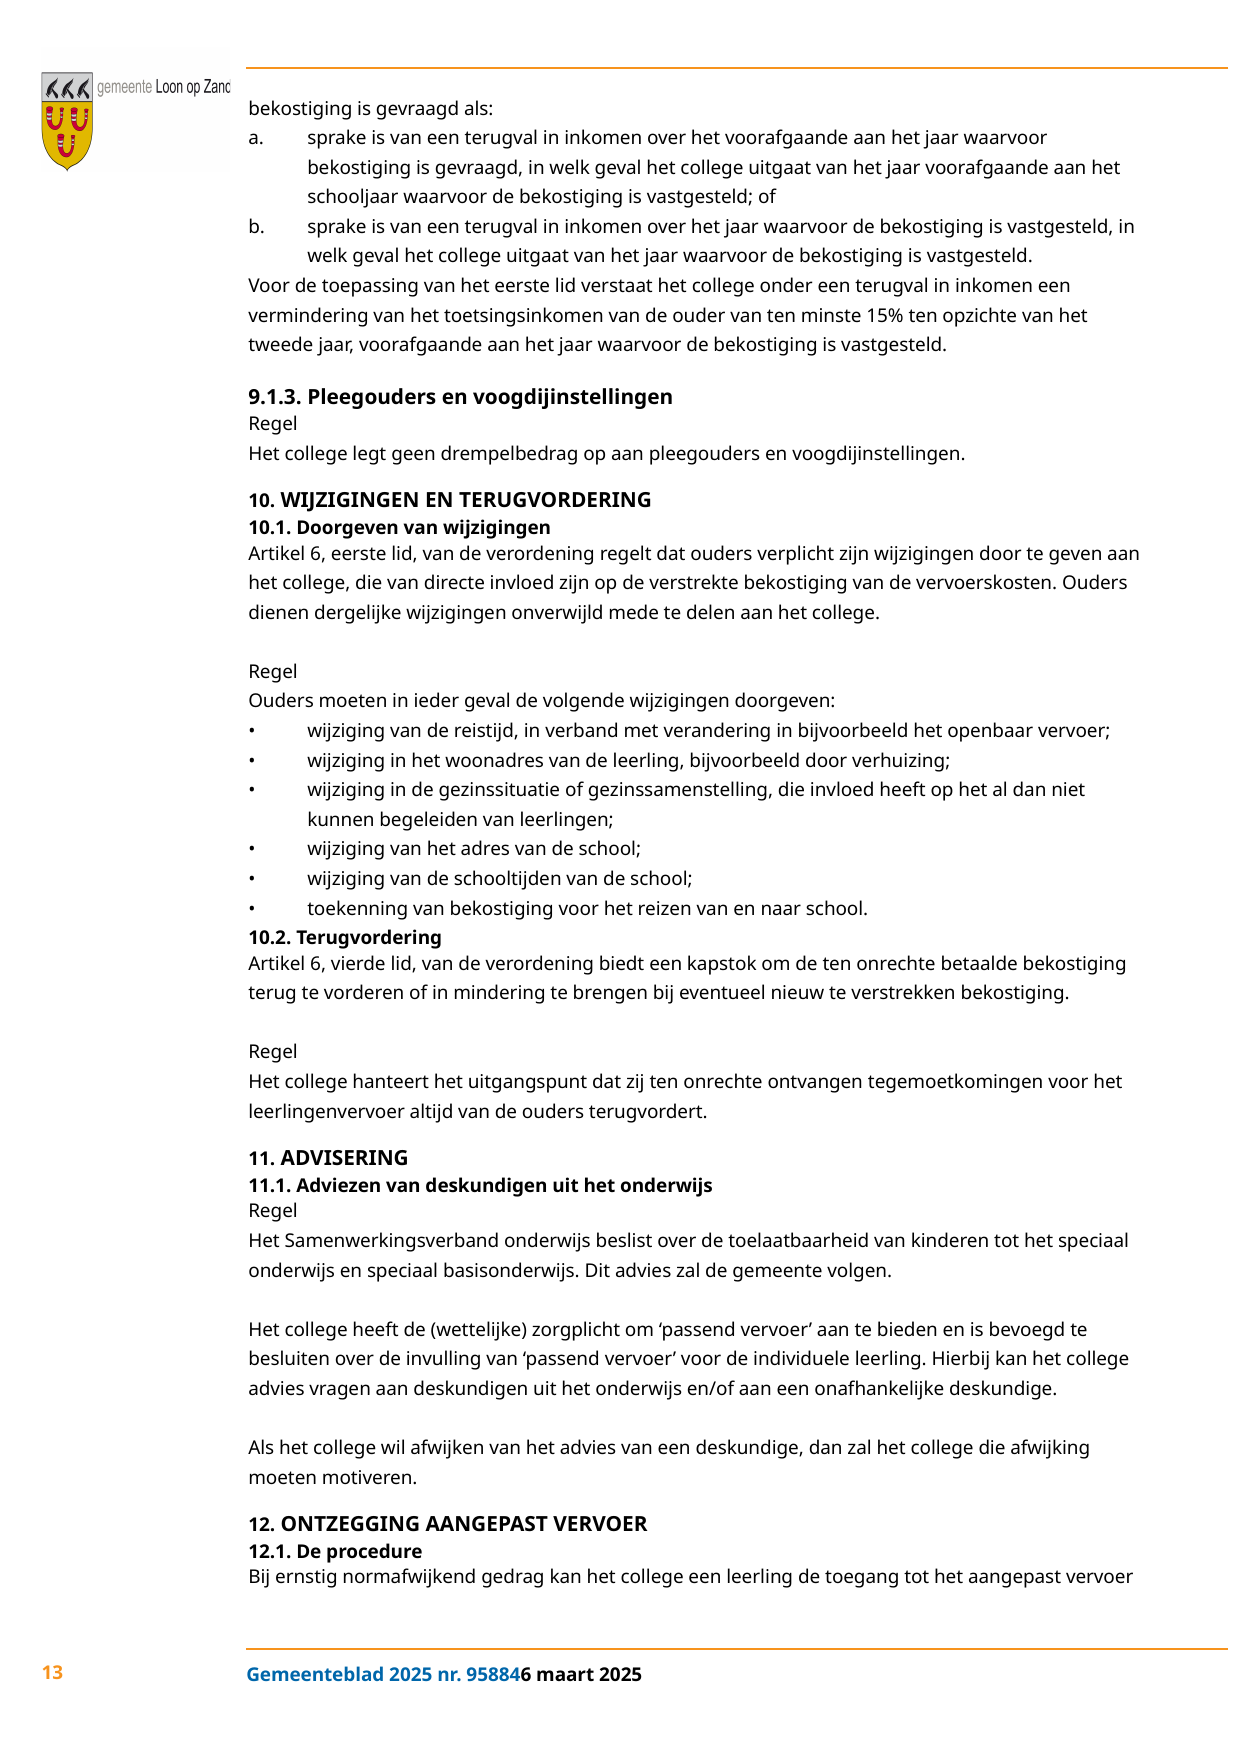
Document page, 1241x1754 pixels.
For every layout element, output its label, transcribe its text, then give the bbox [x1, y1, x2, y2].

list wijziging in het woonadres van de leerling, bijvoorbeeld door verhuizing; [248, 747, 1152, 772]
text Regel [248, 1039, 1152, 1064]
text Bij ernstig normafwijkend gedrag kan het college een leerling de toegang tot het aangepast vervoer [248, 1564, 1152, 1589]
text Het college hanteert het uitgangspunt dat zij ten onrechte ontvangen tegemoetkomingen voor het leerlingenvervoer altijd van de ouders terugvordert. [248, 1068, 1152, 1124]
text Het college heeft de (wettelijke) zorgplicht om ‘passend vervoer’ aan te bieden en is bevoegd te besluiten over de invulling van ‘passend vervoer’ voor de individuele leerling. Hierbij kan het college advies vragen aan deskundigen uit het onderwijs en/of aan een onafhankelijke deskundige. [248, 1316, 1152, 1401]
list sprake is van een terugval in inkomen over het voorafgaande aan het jaar waarvoor bekostiging is gevraagd, in welk geval het college uitgaat van het jaar voorafgaande aan het schooljaar waarvoor de bekostiging is vastgesteld; of [248, 124, 1152, 209]
text Als het college wil afwijken van het advies van een deskundige, dan zal het college die afwijking moeten motiveren. [248, 1434, 1152, 1490]
text Het college legt geen drempelbedrag op aan pleegouders en voogdijinstellingen. [248, 440, 1152, 466]
text Regel [248, 1198, 1152, 1223]
text 10.2. Terugvordering [248, 924, 1152, 950]
text Het Samenwerkingsverband onderwijs beslist over de toelaatbaarheid van kinderen tot het speciaal onderwijs en speciaal basisonderwijs. Dit advies zal de gemeente volgen. [248, 1227, 1152, 1283]
text Regel [248, 410, 1152, 436]
text 12. ONTZEGGING AANGEPAST VERVOER [248, 1509, 1152, 1538]
text bekostiging is gevraagd als: [248, 95, 1152, 121]
list wijziging van de schooltijden van de school; [248, 865, 1152, 891]
text 10.1. Doorgeven van wijzigingen [248, 514, 1152, 540]
text Artikel 6, eerste lid, van de verordening regelt dat ouders verplicht zijn wijzigingen door te geven aan het college, die van directe invloed zijn op de verstrekte bekostiging van de vervoerskosten. Ouders dienen dergelijke wijzigingen onverwijld mede te delen aan het college. [248, 540, 1152, 624]
list toekenning van bekostiging voor het reizen van en naar school. [248, 895, 1152, 920]
list sprake is van een terugval in inkomen over het jaar waarvoor de bekostiging is vastgesteld, in welk geval het college uitgaat van het jaar waarvoor de bekostiging is vastgesteld. [248, 213, 1152, 268]
text 10. WIJZIGINGEN EN TERUGVORDERING [248, 486, 1152, 514]
picture [41, 47, 231, 172]
list wijziging van de reistijd, in verband met verandering in bijvoorbeeld het openbaar vervoer; [248, 717, 1152, 743]
text 9.1.3. Pleegouders en voogdijinstellingen [248, 382, 1152, 410]
text Ouders moeten in ieder geval de volgende wijzigingen doorgeven: [248, 688, 1152, 713]
text 12.1. De procedure [248, 1538, 1152, 1564]
list wijziging van het adres van de school; [248, 836, 1152, 861]
text Artikel 6, vierde lid, van de verordening biedt een kapstok om de ten onrechte betaalde bekostiging terug te vorderen of in mindering te brengen bij eventueel nieuw te verstrekken bekostiging. [248, 950, 1152, 1005]
text 11.1. Adviezen van deskundigen uit het onderwijs [248, 1172, 1152, 1198]
text Voor de toepassing van het eerste lid verstaat het college onder een terugval in inkomen een vermindering van het toetsingsinkomen van de ouder van ten minste 15% ten opzichte van het tweede jaar, voorafgaande aan het jaar waarvoor de bekostiging is vastgesteld. [248, 272, 1152, 357]
text 11. ADVISERING [248, 1143, 1152, 1172]
list wijziging in de gezinssituatie of gezinssamenstelling, die invloed heeft op het al dan niet kunnen begeleiden van leerlingen; [248, 776, 1152, 832]
text Regel [248, 658, 1152, 684]
